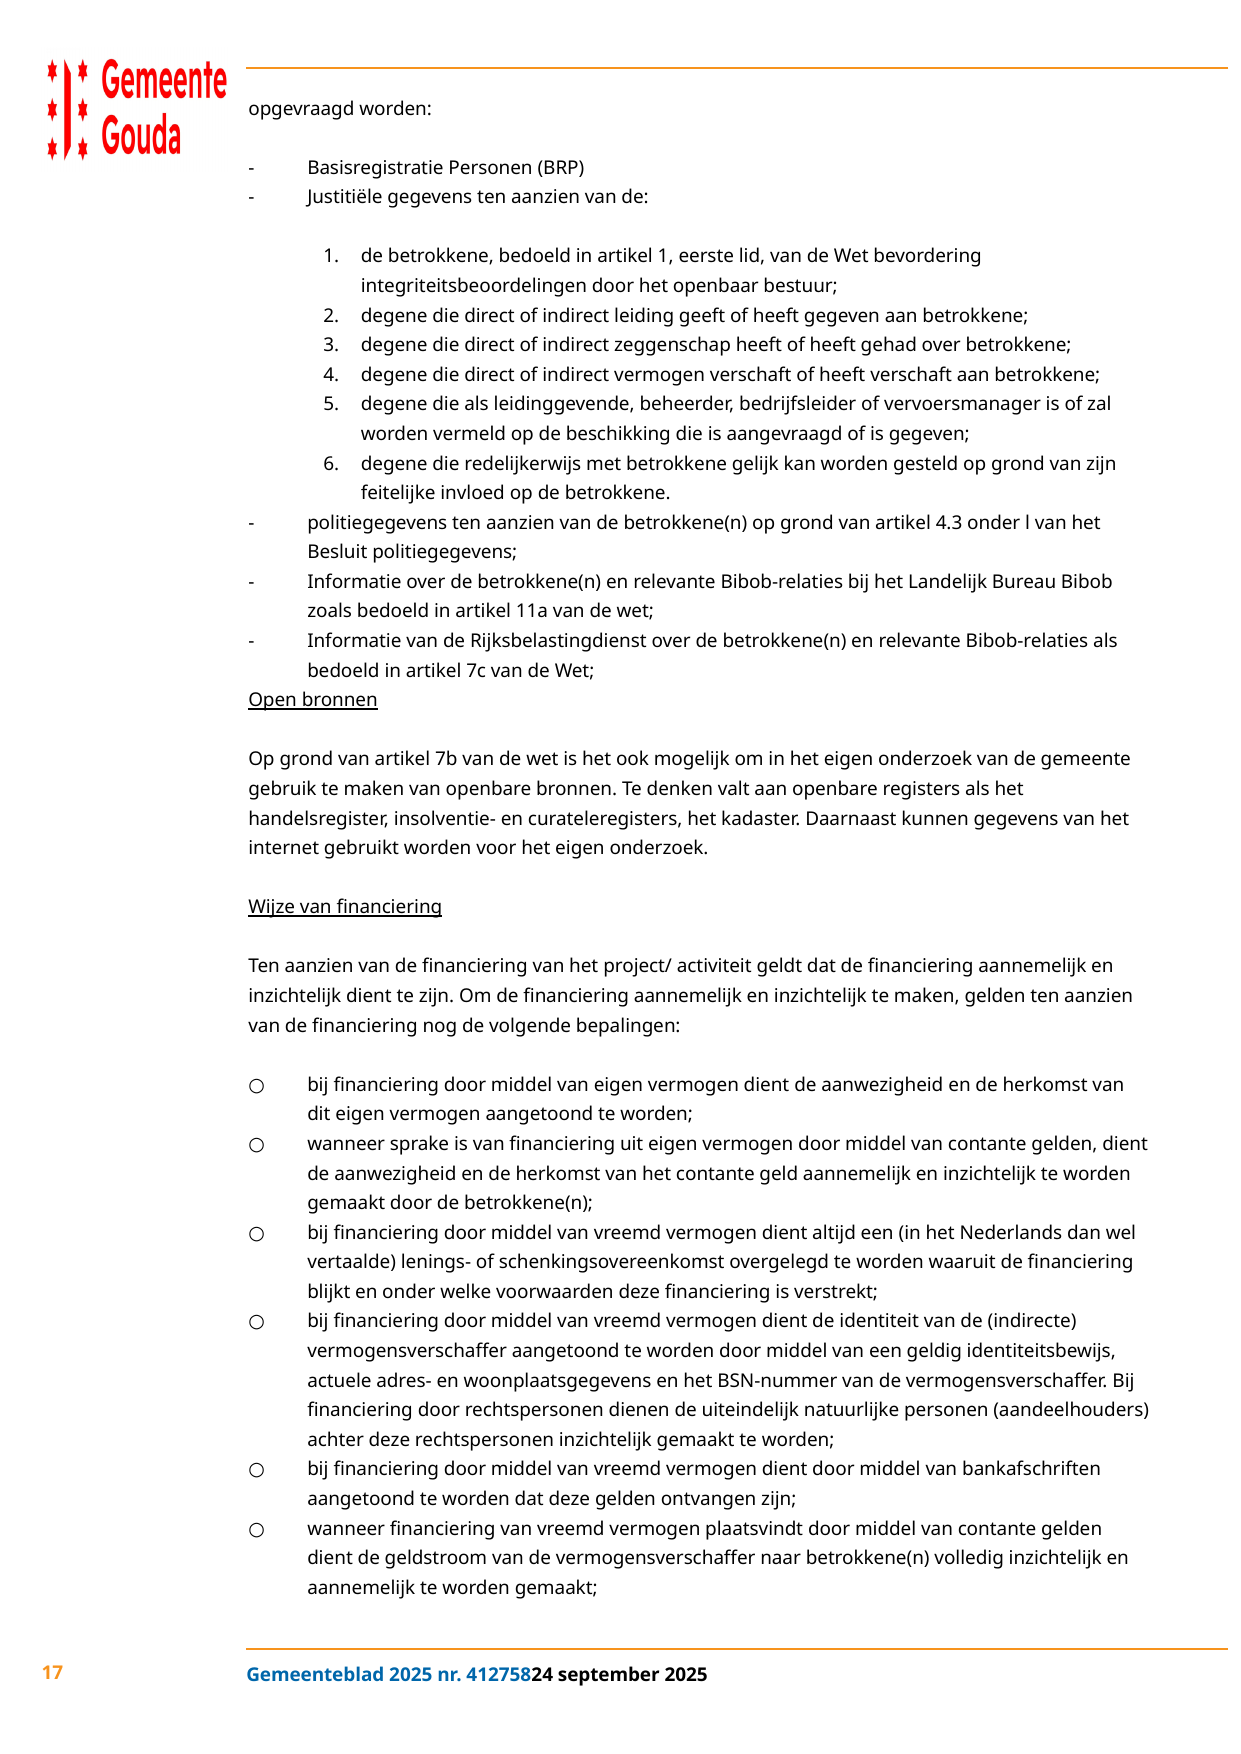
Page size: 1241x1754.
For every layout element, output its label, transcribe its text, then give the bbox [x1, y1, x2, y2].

list degene die direct of indirect leiding geeft of heeft gegeven aan betrokkene; [323, 302, 1152, 328]
list Informatie van de Rijksbelastingdienst over de betrokkene(n) en relevante Bibob-relaties als bedoeld in artikel 7c van de Wet; [248, 627, 1152, 683]
text Wijze van financiering [248, 893, 1152, 919]
list Justitiële gegevens ten aanzien van de: [248, 183, 1152, 209]
list bij financiering door middel van eigen vermogen dient de aanwezigheid en de herkomst van dit eigen vermogen aangetoond te worden; [248, 1071, 1152, 1126]
list wanneer financiering van vreemd vermogen plaatsvindt door middel van contante gelden dient de geldstroom van de vermogensverschaffer naar betrokkene(n) volledig inzichtelijk en aannemelijk te worden gemaakt; [248, 1515, 1152, 1600]
list degene die als leidinggevende, beheerder, bedrijfsleider of vervoersmanager is of zal worden vermeld op de beschikking die is aangevraagd of is gegeven; [323, 391, 1152, 446]
text opgevraagd worden: [248, 95, 1152, 121]
list wanneer sprake is van financiering uit eigen vermogen door middel van contante gelden, dient de aanwezigheid en de herkomst van het contante geld aannemelijk en inzichtelijk te worden gemaakt door de betrokkene(n); [248, 1130, 1152, 1215]
list degene die direct of indirect vermogen verschaft of heeft verschaft aan betrokkene; [323, 361, 1152, 387]
list bij financiering door middel van vreemd vermogen dient door middel van bankafschriften aangetoond te worden dat deze gelden ontvangen zijn; [248, 1456, 1152, 1511]
list bij financiering door middel van vreemd vermogen dient de identiteit van de (indirecte) vermogensverschaffer aangetoond te worden door middel van een geldig identiteitsbewijs, actuele adres- en woonplaatsgegevens en het BSN-nummer van de vermogensverschaffer. Bij financiering door rechtspersonen dienen de uiteindelijk natuurlijke personen (aandeelhouders) achter deze rechtspersonen inzichtelijk gemaakt te worden; [248, 1308, 1152, 1452]
list de betrokkene, bedoeld in artikel 1, eerste lid, van de Wet bevordering integriteitsbeoordelingen door het openbaar bestuur; [323, 243, 1152, 298]
list Informatie over de betrokkene(n) en relevante Bibob-relaties bij het Landelijk Bureau Bibob zoals bedoeld in artikel 11a van de wet; [248, 568, 1152, 623]
list degene die direct of indirect zeggenschap heeft of heeft gehad over betrokkene; [323, 331, 1152, 357]
text Open bronnen [248, 686, 1152, 712]
list Basisregistratie Personen (BRP) [248, 154, 1152, 180]
text Op grond van artikel 7b van de wet is het ook mogelijk om in het eigen onderzoek van de gemeente gebruik te maken van openbare bronnen. Te denken valt aan openbare registers als het handelsregister, insolventie- en curateleregisters, het kadaster. Daarnaast kunnen gegevens van het internet gebruikt worden voor het eigen onderzoek. [248, 746, 1152, 860]
text Ten aanzien van de financiering van het project/ activiteit geldt dat de financiering aannemelijk en inzichtelijk dient te zijn. Om de financiering aannemelijk en inzichtelijk te maken, gelden ten aanzien van de financiering nog de volgende bepalingen: [248, 953, 1152, 1038]
list bij financiering door middel van vreemd vermogen dient altijd een (in het Nederlands dan wel vertaalde) lenings- of schenkingsovereenkomst overgelegd te worden waaruit de financiering blijkt en onder welke voorwaarden deze financiering is verstrekt; [248, 1219, 1152, 1304]
list degene die redelijkerwijs met betrokkene gelijk kan worden gesteld op grond van zijn feitelijke invloed op de betrokkene. [323, 450, 1152, 505]
picture [41, 47, 231, 172]
list politiegegevens ten aanzien van de betrokkene(n) op grond van artikel 4.3 onder l van het Besluit politiegegevens; [248, 509, 1152, 564]
